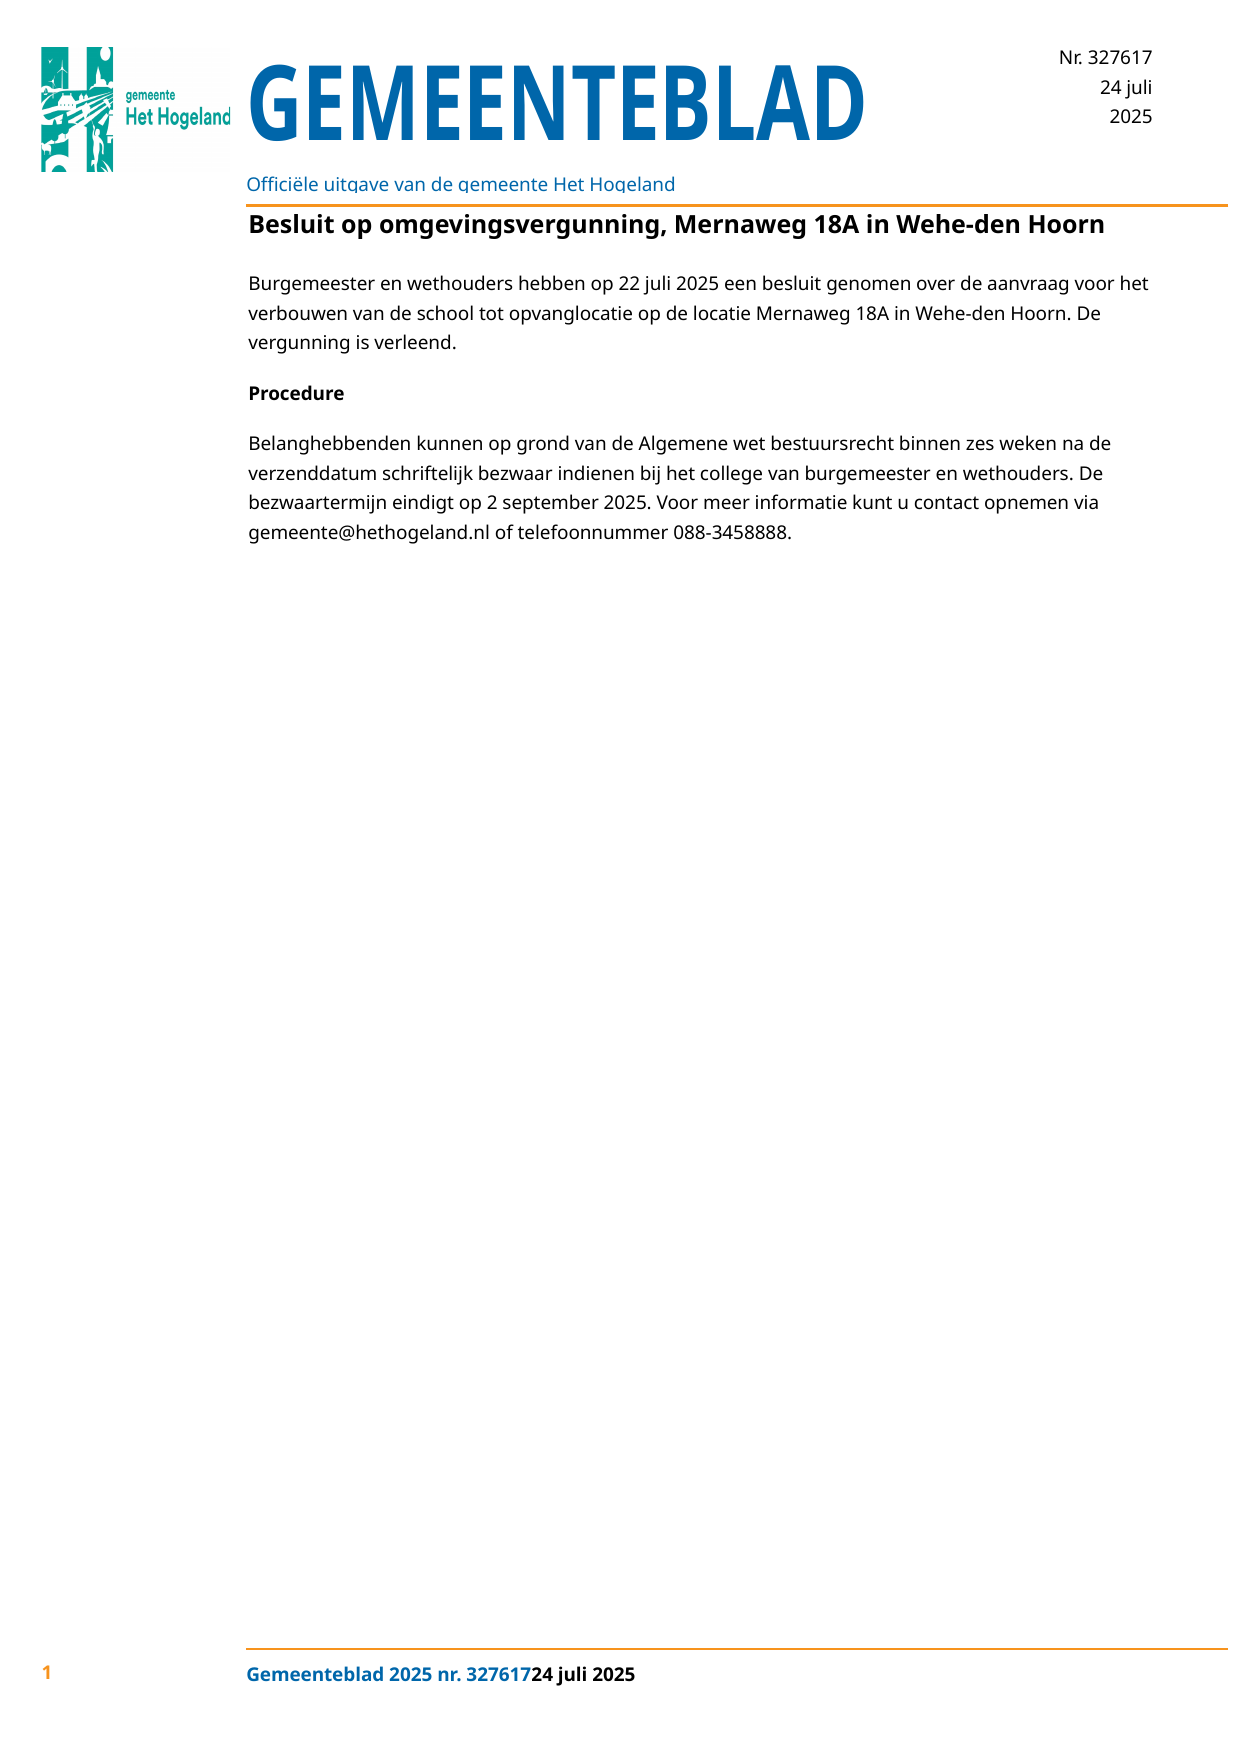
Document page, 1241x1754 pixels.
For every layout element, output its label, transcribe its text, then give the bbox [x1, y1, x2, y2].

text Procedure [248, 380, 1152, 406]
text Burgemeester en wethouders hebben op 22 juli 2025 een besluit genomen over de aanvraag voor het verbouwen van de school tot opvanglocatie op de locatie Mernaweg 18A in Wehe-den Hoorn. De vergunning is verleend. [248, 270, 1152, 355]
text Besluit op omgevingsvergunning, Mernaweg 18A in Wehe-den Hoorn [248, 207, 1152, 241]
text Belanghebbenden kunnen op grond van de Algemene wet bestuursrecht binnen zes weken na de verzenddatum schriftelijk bezwaar indienen bij het college van burgemeester en wethouders. De bezwaartermijn eindigt op 2 september 2025. Voor meer informatie kunt u contact opnemen via gemeente@hethogeland.nl of telefoonnummer 088-3458888. [248, 430, 1152, 545]
picture [41, 47, 231, 172]
